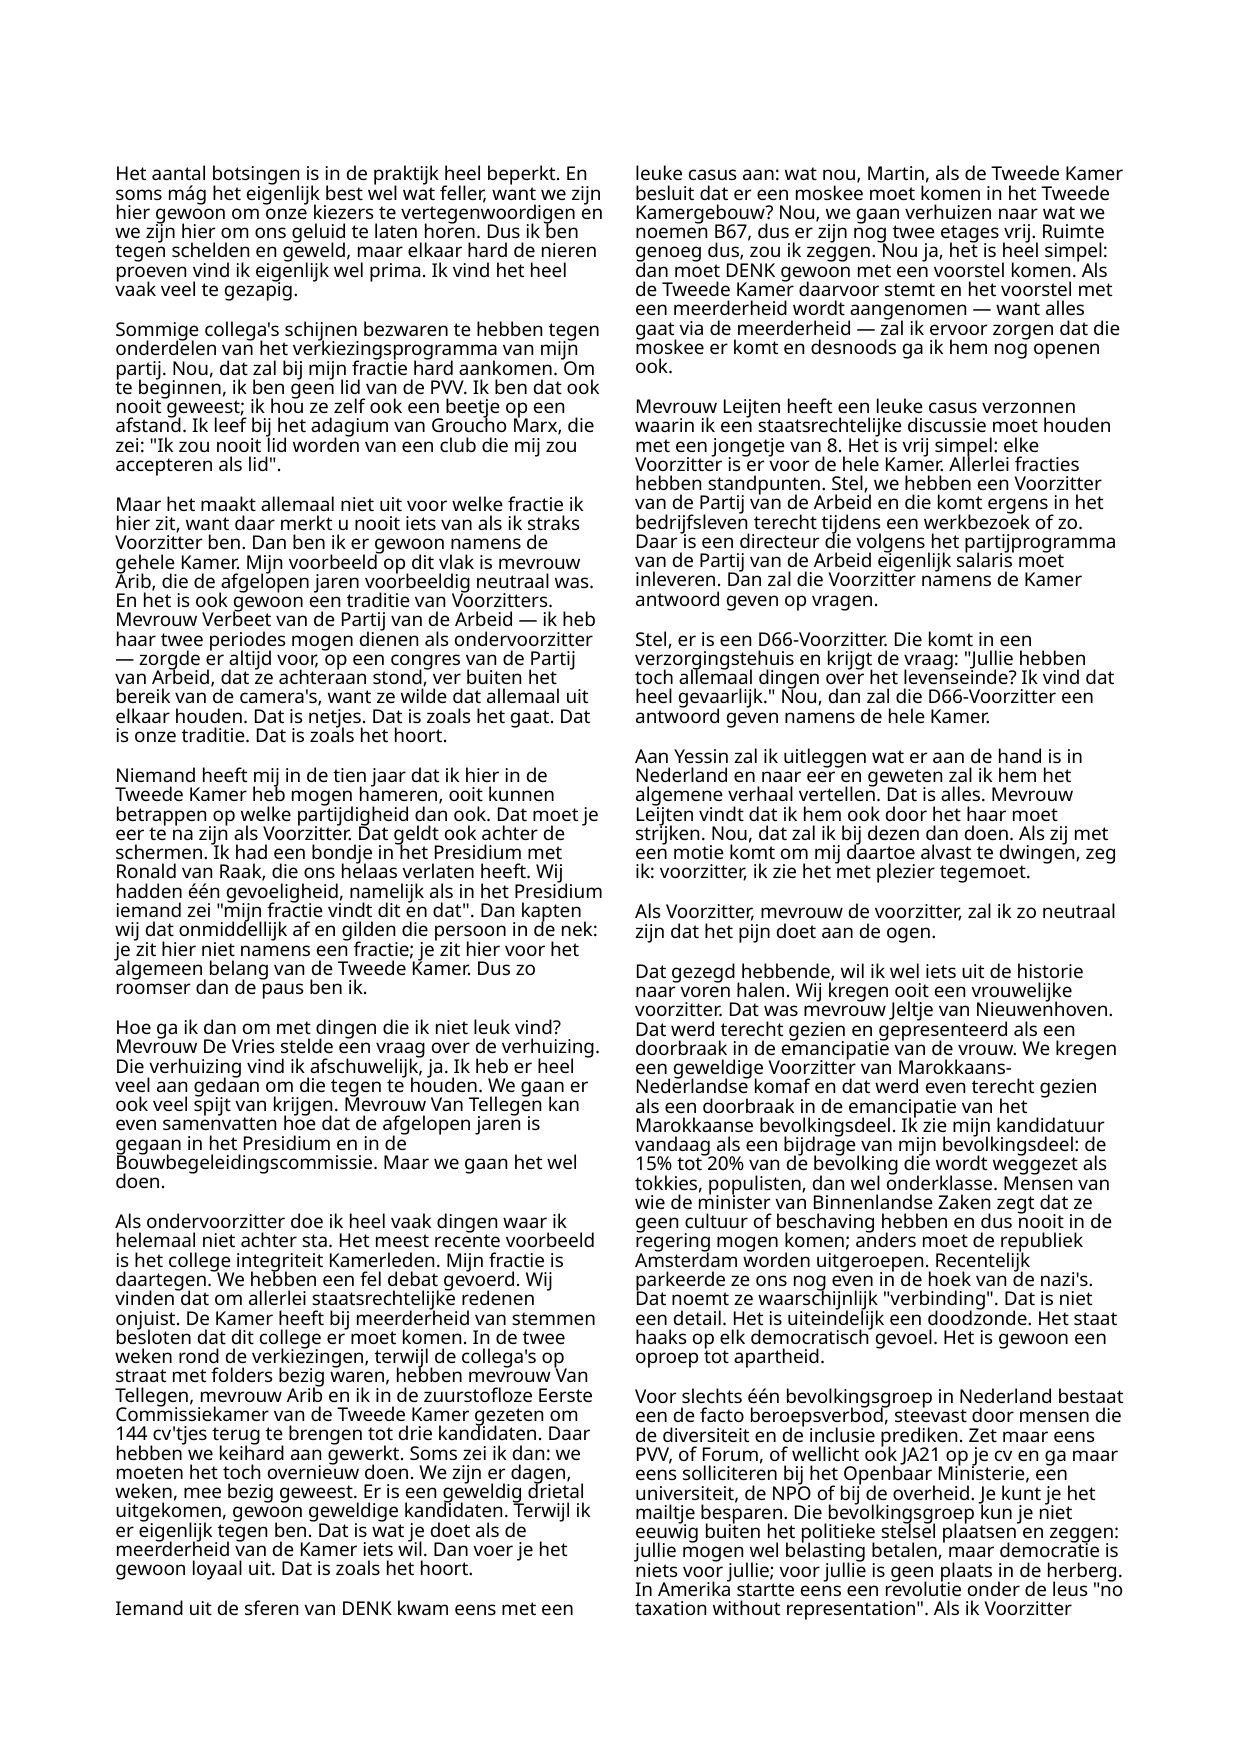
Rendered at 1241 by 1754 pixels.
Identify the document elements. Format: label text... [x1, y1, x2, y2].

text Als ondervoorzitter doe ik heel vaak dingen waar ik helemaal niet achter sta. Het meest recente voorbeeld is het college integriteit Kamerleden. Mijn fractie is daartegen. We hebben een fel debat gevoerd. Wij vinden dat om allerlei staatsrechtelijke redenen onjuist. De Kamer heeft bij meerderheid van stemmen besloten dat dit college er moet komen. In de twee weken rond de verkiezingen, terwijl de collega's op straat met folders bezig waren, hebben mevrouw Van Tellegen, mevrouw Arib en ik in de zuurstofloze Eerste Commissiekamer van de Tweede Kamer gezeten om 144 cv'tjes terug te brengen tot drie kandidaten. Daar hebben we keihard aan gewerkt. Soms zei ik dan: we moeten het toch overnieuw doen. We zijn er dagen, weken, mee bezig geweest. Er is een geweldig drietal uitgekomen, gewoon geweldige kandidaten. Terwijl ik er eigenlijk tegen ben. Dat is wat je doet als de meerderheid van de Kamer iets wil. Dan voer je het gewoon loyaal uit. Dat is zoals het hoort. [115, 1213, 605, 1579]
text Aan Yessin zal ik uitleggen wat er aan de hand is in Nederland en naar eer en geweten zal ik hem het algemene verhaal vertellen. Dat is alles. Mevrouw Leijten vindt dat ik hem ook door het haar moet strijken. Nou, dat zal ik bij dezen dan doen. Als zij met een motie komt om mij daartoe alvast te dwingen, zeg ik: voorzitter, ik zie het met plezier tegemoet. [635, 748, 1125, 883]
text Als Voorzitter, mevrouw de voorzitter, zal ik zo neutraal zijn dat het pijn doet aan de ogen. [635, 903, 1125, 942]
text Mevrouw Leijten heeft een leuke casus verzonnen waarin ik een staatsrechtelijke discussie moet houden met een jongetje van 8. Het is vrij simpel: elke Voorzitter is er voor de hele Kamer. Allerlei fracties hebben standpunten. Stel, we hebben een Voorzitter van de Partij van de Arbeid en die komt ergens in het bedrijfsleven terecht tijdens een werkbezoek of zo. Daar is een directeur die volgens het partijprogramma van de Partij van de Arbeid eigenlijk salaris moet inleveren. Dan zal die Voorzitter namens de Kamer antwoord geven op vragen. [635, 398, 1125, 610]
text Hoe ga ik dan om met dingen die ik niet leuk vind? Mevrouw De Vries stelde een vraag over de verhuizing. Die verhuizing vind ik afschuwelijk, ja. Ik heb er heel veel aan gedaan om die tegen te houden. We gaan er ook veel spijt van krijgen. Mevrouw Van Tellegen kan even samenvatten hoe dat de afgelopen jaren is gegaan in het Presidium en in de Bouwbegeleidingscommissie. Maar we gaan het wel doen. [115, 1019, 605, 1192]
text Dat gezegd hebbende, wil ik wel iets uit de historie naar voren halen. Wij kregen ooit een vrouwelijke voorzitter. Dat was mevrouw Jeltje van Nieuwenhoven. Dat werd terecht gezien en gepresenteerd als een doorbraak in de emancipatie van de vrouw. We kregen een geweldige Voorzitter van Marokkaans-Nederlandse komaf en dat werd even terecht gezien als een doorbraak in de emancipatie van het Marokkaanse bevolkingsdeel. Ik zie mijn kandidatuur vandaag als een bijdrage van mijn bevolkingsdeel: de 15% tot 20% van de bevolking die wordt weggezet als tokkies, populisten, dan wel onderklasse. Mensen van wie de minister van Binnenlandse Zaken zegt dat ze geen cultuur of beschaving hebben en dus nooit in de regering mogen komen; anders moet de republiek Amsterdam worden uitgeroepen. Recentelijk parkeerde ze ons nog even in de hoek van de nazi's. Dat noemt ze waarschijnlijk "verbinding". Dat is niet een detail. Het is uiteindelijk een doodzonde. Het staat haaks op elk democratisch gevoel. Het is gewoon een oproep tot apartheid. [635, 963, 1125, 1367]
text Iemand uit de sferen van DENK kwam eens met een [115, 1600, 605, 1619]
text Maar het maakt allemaal niet uit voor welke fractie ik hier zit, want daar merkt u nooit iets van als ik straks Voorzitter ben. Dan ben ik er gewoon namens de gehele Kamer. Mijn voorbeeld op dit vlak is mevrouw Arib, die de afgelopen jaren voorbeeldig neutraal was. En het is ook gewoon een traditie van Voorzitters. Mevrouw Verbeet van de Partij van de Arbeid — ik heb haar twee periodes mogen dienen als ondervoorzitter — zorgde er altijd voor, op een congres van de Partij van Arbeid, dat ze achteraan stond, ver buiten het bereik van de camera's, want ze wilde dat allemaal uit elkaar houden. Dat is netjes. Dat is zoals het gaat. Dat is onze traditie. Dat is zoals het hoort. [115, 496, 605, 746]
text Sommige collega's schijnen bezwaren te hebben tegen onderdelen van het verkiezingsprogramma van mijn partij. Nou, dat zal bij mijn fractie hard aankomen. Om te beginnen, ik ben geen lid van de PVV. Ik ben dat ook nooit geweest; ik hou ze zelf ook een beetje op een afstand. Ik leef bij het adagium van Groucho Marx, die zei: "Ik zou nooit lid worden van een club die mij zou accepteren als lid". [115, 321, 605, 475]
text Voor slechts één bevolkingsgroep in Nederland bestaat een de facto beroepsverbod, steevast door mensen die de diversiteit en de inclusie prediken. Zet maar eens PVV, of Forum, of wellicht ook JA21 op je cv en ga maar eens solliciteren bij het Openbaar Ministerie, een universiteit, de NPO of bij de overheid. Je kunt je het mailtje besparen. Die bevolkingsgroep kun je niet eeuwig buiten het politieke stelsel plaatsen en zeggen: jullie mogen wel belasting betalen, maar democratie is niets voor jullie; voor jullie is geen plaats in de herberg. In Amerika startte eens een revolutie onder de leus "no taxation without representation". Als ik Voorzitter [635, 1388, 1125, 1619]
text Niemand heeft mij in de tien jaar dat ik hier in de Tweede Kamer heb mogen hameren, ooit kunnen betrappen op welke partijdigheid dan ook. Dat moet je eer te na zijn als Voorzitter. Dat geldt ook achter de schermen. Ik had een bondje in het Presidium met Ronald van Raak, die ons helaas verlaten heeft. Wij hadden één gevoeligheid, namelijk als in het Presidium iemand zei "mijn fractie vindt dit en dat". Dan kapten wij dat onmiddellijk af en gilden die persoon in de nek: je zit hier niet namens een fractie; je zit hier voor het algemeen belang van de Tweede Kamer. Dus zo roomser dan de paus ben ik. [115, 767, 605, 998]
text Het aantal botsingen is in de praktijk heel beperkt. En soms mág het eigenlijk best wel wat feller, want we zijn hier gewoon om onze kiezers te vertegenwoordigen en we zijn hier om ons geluid te laten horen. Dus ik ben tegen schelden en geweld, maar elkaar hard de nieren proeven vind ik eigenlijk wel prima. Ik vind het heel vaak veel te gezapig. [115, 165, 605, 300]
text leuke casus aan: wat nou, Martin, als de Tweede Kamer besluit dat er een moskee moet komen in het Tweede Kamergebouw? Nou, we gaan verhuizen naar wat we noemen B67, dus er zijn nog twee etages vrij. Ruimte genoeg dus, zou ik zeggen. Nou ja, het is heel simpel: dan moet DENK gewoon met een voorstel komen. Als de Tweede Kamer daarvoor stemt en het voorstel met een meerderheid wordt aangenomen — want alles gaat via de meerderheid — zal ik ervoor zorgen dat die moskee er komt en desnoods ga ik hem nog openen ook. [635, 165, 1125, 377]
text Stel, er is een D66-Voorzitter. Die komt in een verzorgingstehuis en krijgt de vraag: "Jullie hebben toch allemaal dingen over het levenseinde? Ik vind dat heel gevaarlijk." Nou, dan zal die D66-Voorzitter een antwoord geven namens de hele Kamer. [635, 631, 1125, 727]
